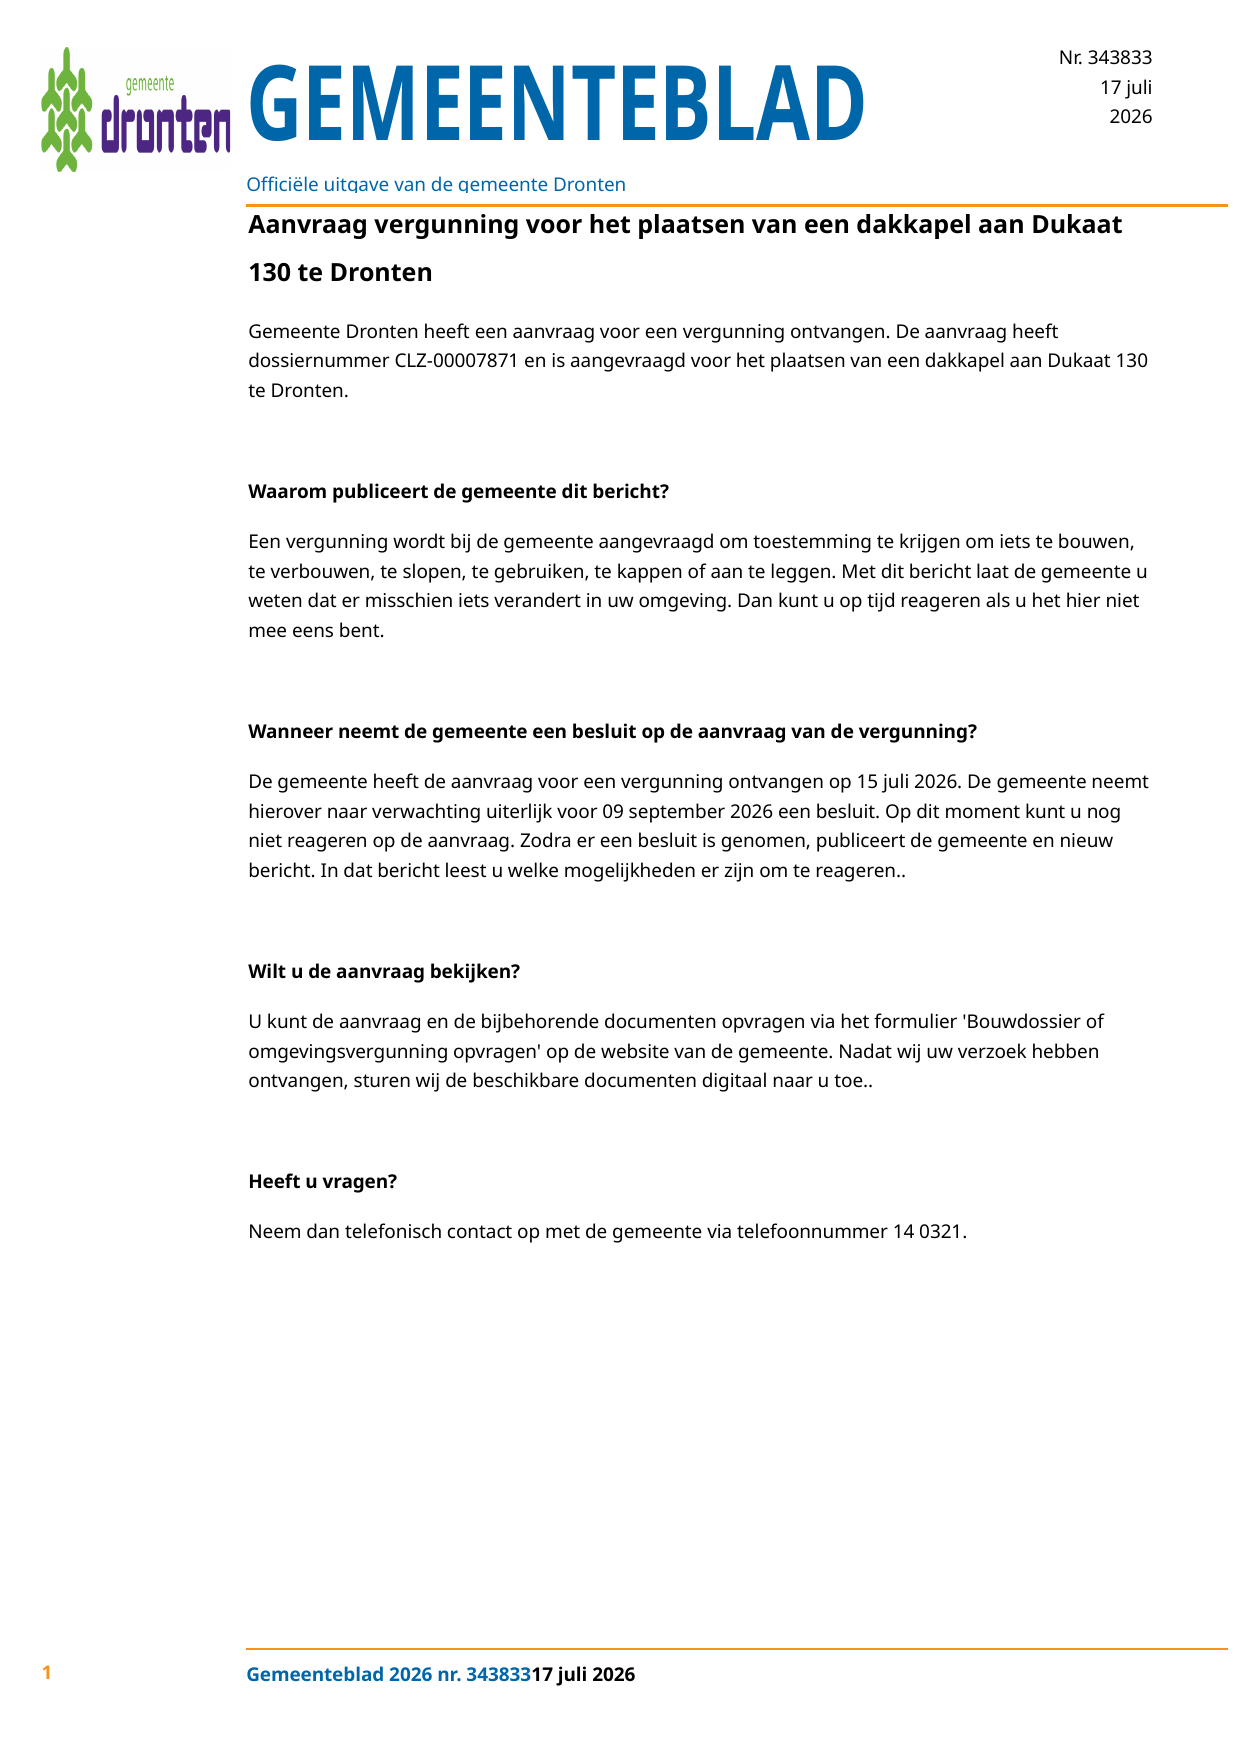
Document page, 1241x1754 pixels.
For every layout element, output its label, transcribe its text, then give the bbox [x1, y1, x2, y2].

text Gemeente Dronten heeft een aanvraag voor een vergunning ontvangen. De aanvraag heeft dossiernummer CLZ-00007871 en is aangevraagd voor het plaatsen van een dakkapel aan Dukaat 130 te Dronten. [248, 318, 1152, 403]
text Een vergunning wordt bij de gemeente aangevraagd om toestemming te krijgen om iets te bouwen, te verbouwen, te slopen, te gebruiken, te kappen of aan te leggen. Met dit bericht laat de gemeente u weten dat er misschien iets verandert in uw omgeving. Dan kunt u op tijd reageren als u het hier niet mee eens bent. [248, 528, 1152, 643]
text U kunt de aanvraag en de bijbehorende documenten opvragen via het formulier 'Bouwdossier of omgevingsvergunning opvragen' op de website van de gemeente. Nadat wij uw verzoek hebben ontvangen, sturen wij de beschikbare documenten digitaal naar u toe.. [248, 1008, 1152, 1093]
picture [41, 47, 231, 172]
text Aanvraag vergunning voor het plaatsen van een dakkapel aan Dukaat 130 te Dronten [248, 207, 1152, 288]
text Wilt u de aanvraag bekijken? [248, 958, 1152, 984]
text Heeft u vragen? [248, 1168, 1152, 1194]
text Waarom publiceert de gemeente dit bericht? [248, 478, 1152, 504]
text Neem dan telefonisch contact op met de gemeente via telefoonnummer 14 0321. [248, 1219, 1152, 1244]
text De gemeente heeft de aanvraag voor een vergunning ontvangen op 15 juli 2026. De gemeente neemt hierover naar verwachting uiterlijk voor 09 september 2026 een besluit. Op dit moment kunt u nog niet reageren op de aanvraag. Zodra er een besluit is genomen, publiceert de gemeente en nieuw bericht. In dat bericht leest u welke mogelijkheden er zijn om te reageren.. [248, 768, 1152, 883]
text Wanneer neemt de gemeente een besluit op de aanvraag van de vergunning? [248, 718, 1152, 744]
